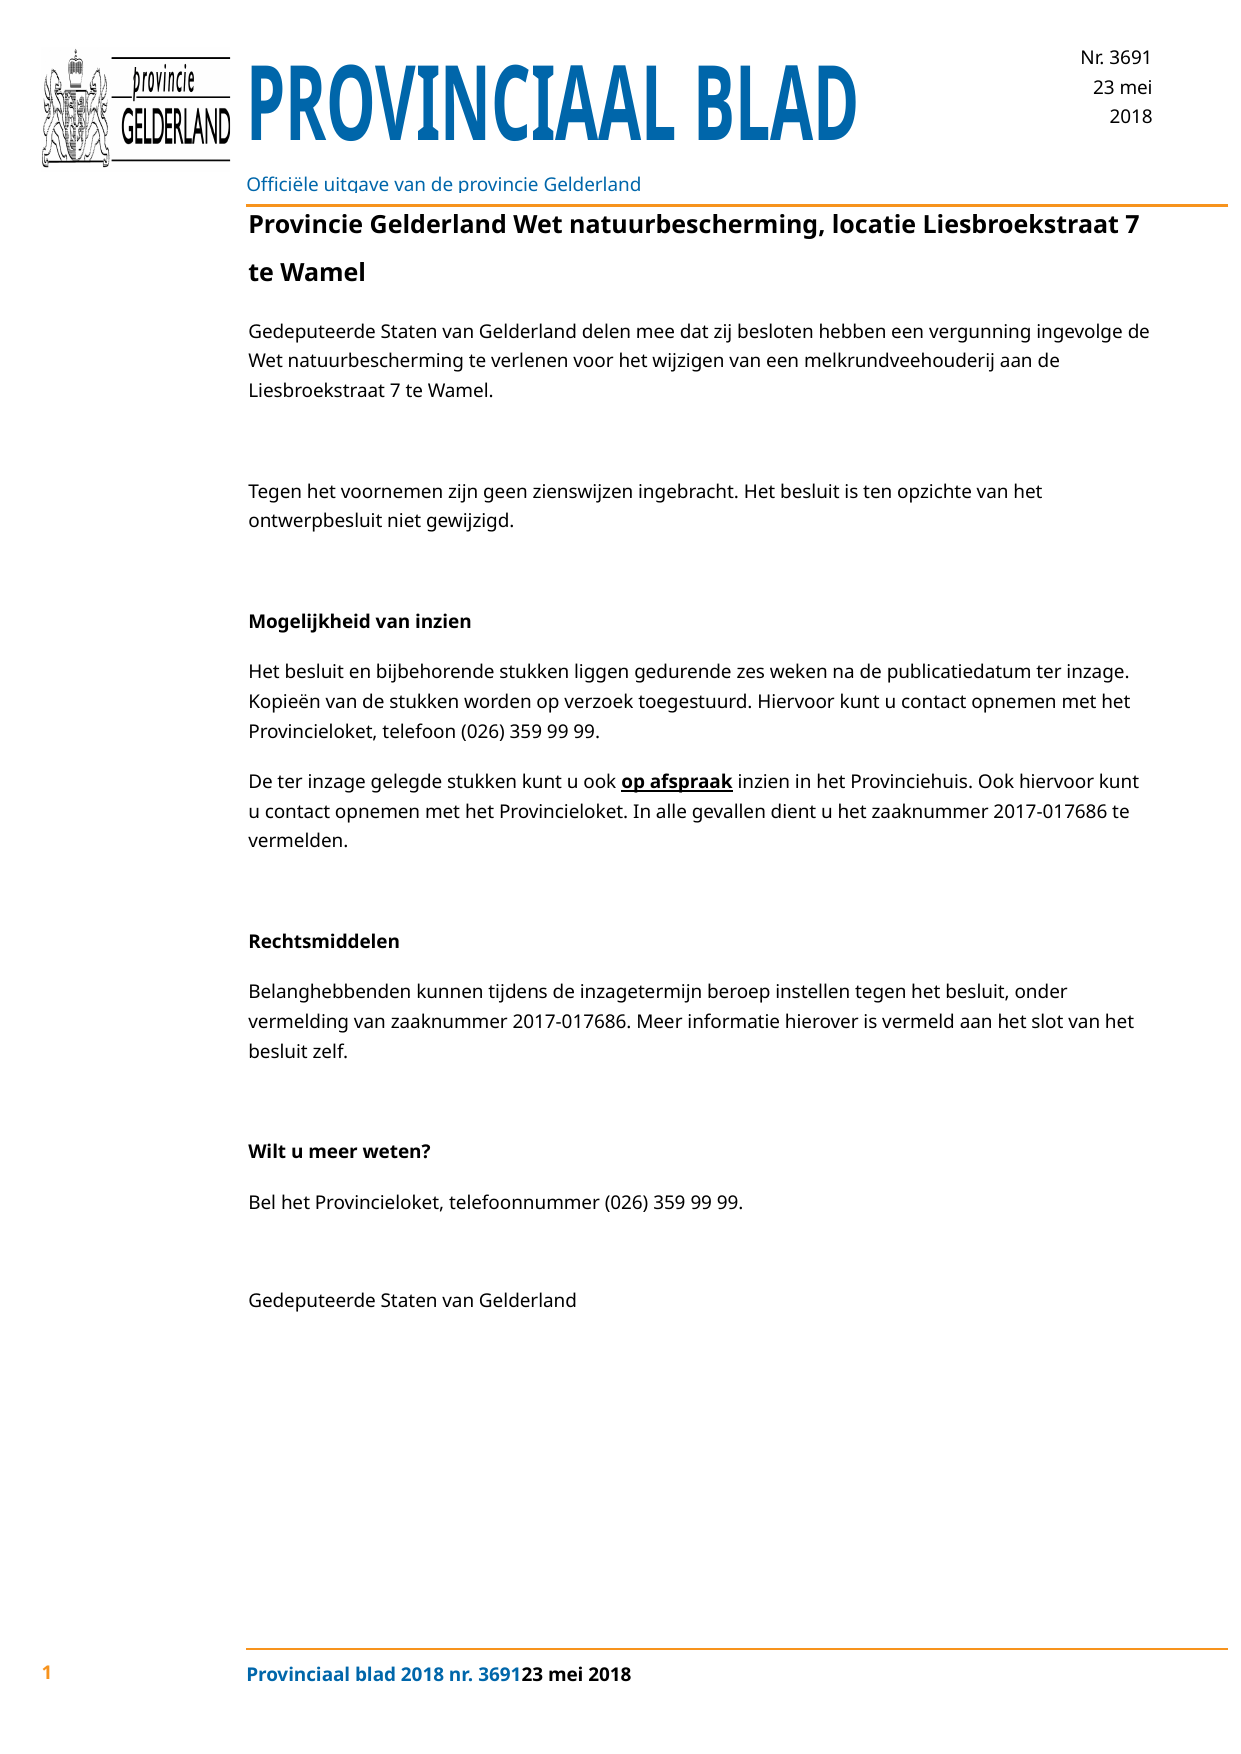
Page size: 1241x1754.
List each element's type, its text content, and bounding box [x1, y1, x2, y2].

text Bel het Provincieloket, telefoonnummer (026) 359 99 99. [248, 1189, 1152, 1215]
picture [41, 47, 231, 172]
text Mogelijkheid van inzien [248, 608, 1152, 634]
text Rechtsmiddelen [248, 928, 1152, 954]
text Gedeputeerde Staten van Gelderland delen mee dat zij besloten hebben een vergunning ingevolge de Wet natuurbescherming te verlenen voor het wijzigen van een melkrundveehouderij aan de Liesbroekstraat 7 te Wamel. [248, 318, 1152, 403]
text Gedeputeerde Staten van Gelderland [248, 1287, 1152, 1313]
text Provincie Gelderland Wet natuurbescherming, locatie Liesbroekstraat 7 te Wamel [248, 207, 1152, 288]
text Het besluit en bijbehorende stukken liggen gedurende zes weken na de publicatiedatum ter inzage. Kopieën van de stukken worden op verzoek toegestuurd. Hiervoor kunt u contact opnemen met het Provincieloket, telefoon (026) 359 99 99. [248, 659, 1152, 744]
text Tegen het voornemen zijn geen zienswijzen ingebracht. Het besluit is ten opzichte van het ontwerpbesluit niet gewijzigd. [248, 478, 1152, 533]
text Wilt u meer weten? [248, 1139, 1152, 1164]
text De ter inzage gelegde stukken kunt u ook op afspraak inzien in het Provinciehuis. Ook hiervoor kunt u contact opnemen met het Provincieloket. In alle gevallen dient u het zaaknummer 2017-017686 te vermelden. [248, 768, 1152, 853]
text Belanghebbenden kunnen tijdens de inzagetermijn beroep instellen tegen het besluit, onder vermelding van zaaknummer 2017-017686. Meer informatie hierover is vermeld aan het slot van het besluit zelf. [248, 979, 1152, 1064]
